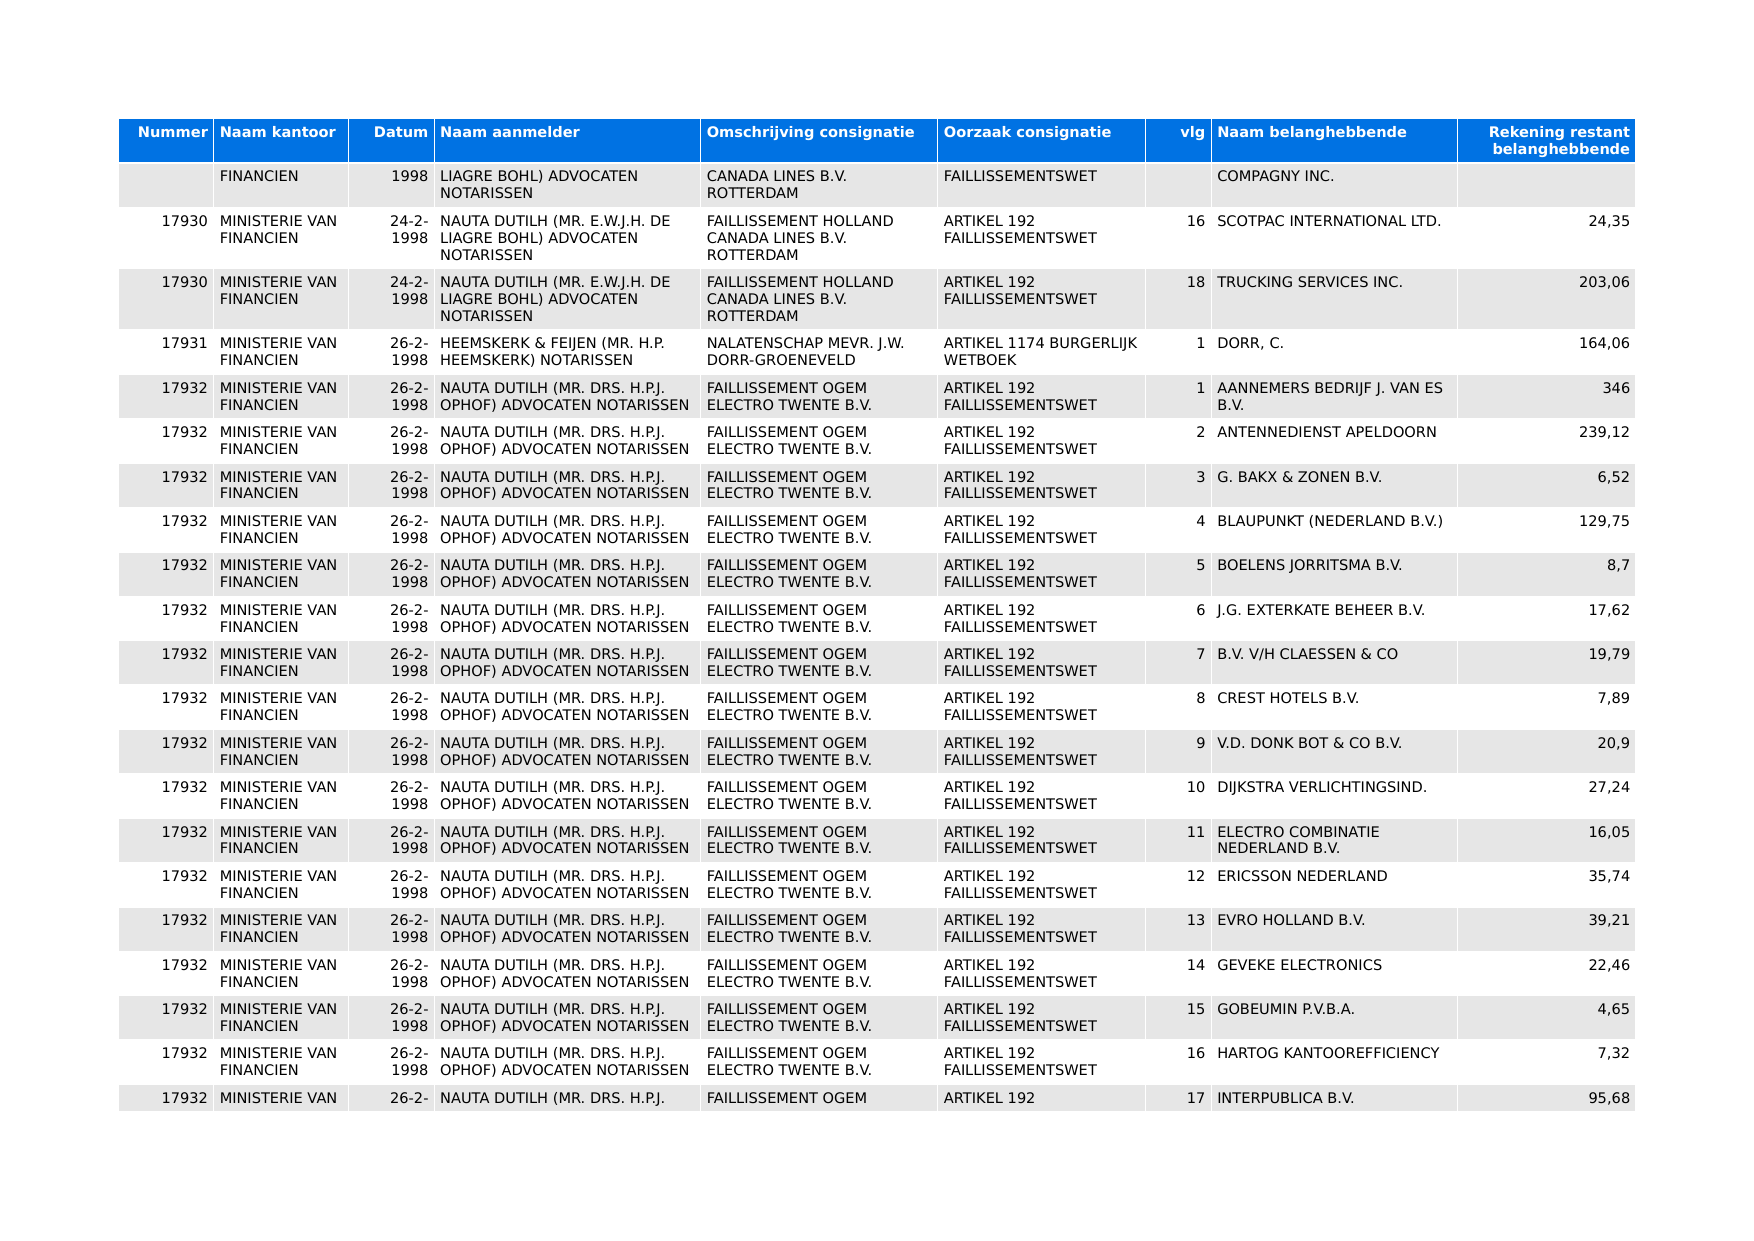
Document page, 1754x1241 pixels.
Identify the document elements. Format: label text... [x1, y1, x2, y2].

table_cell 26-2- [349, 1085, 434, 1111]
table_cell 17,62 [1458, 597, 1635, 640]
table_cell [119, 164, 213, 207]
table_cell NAUTA DUTILH (MR. DRS. H.P.J. OPHOF) ADVOCATEN NOTARISSEN [435, 730, 700, 773]
table_cell 11 [1146, 819, 1211, 862]
table_cell EVRO HOLLAND B.V. [1212, 908, 1457, 951]
table_cell NALATENSCHAP MEVR. J.W. DORR-GROENEVELD [701, 331, 937, 374]
table_cell MINISTERIE VAN FINANCIEN [214, 996, 348, 1039]
table_cell 26-2-1998 [349, 686, 434, 729]
table_cell MINISTERIE VAN FINANCIEN [214, 464, 348, 507]
table_cell ARTIKEL 192 FAILLISSEMENTSWET [938, 597, 1145, 640]
table_cell BOELENS JORRITSMA B.V. [1212, 553, 1457, 596]
table_cell FAILLISSEMENT OGEM ELECTRO TWENTE B.V. [701, 730, 937, 773]
table_header Oorzaak consignatie [938, 119, 1145, 162]
table_cell ARTIKEL 192 FAILLISSEMENTSWET [938, 863, 1145, 906]
table_cell FAILLISSEMENT OGEM ELECTRO TWENTE B.V. [701, 641, 937, 684]
table_cell ARTIKEL 192 FAILLISSEMENTSWET [938, 819, 1145, 862]
table_cell 17932 [119, 952, 213, 995]
table_cell B.V. V/H CLAESSEN & CO [1212, 641, 1457, 684]
table_cell SCOTPAC INTERNATIONAL LTD. [1212, 208, 1457, 268]
table_cell 17932 [119, 464, 213, 507]
table_cell 39,21 [1458, 908, 1635, 951]
table_cell ARTIKEL 192 FAILLISSEMENTSWET [938, 996, 1145, 1039]
table_cell FAILLISSEMENTSWET [938, 164, 1145, 207]
table_cell 22,46 [1458, 952, 1635, 995]
table_cell MINISTERIE VAN FINANCIEN [214, 508, 348, 551]
table_header Naam belanghebbende [1212, 119, 1457, 162]
table_cell ARTIKEL 192 [938, 1085, 1145, 1111]
table_cell FAILLISSEMENT OGEM ELECTRO TWENTE B.V. [701, 686, 937, 729]
table_cell 17932 [119, 908, 213, 951]
table_cell 20,9 [1458, 730, 1635, 773]
table_cell NAUTA DUTILH (MR. DRS. H.P.J. OPHOF) ADVOCATEN NOTARISSEN [435, 1041, 700, 1084]
table_cell FAILLISSEMENT OGEM [701, 1085, 937, 1111]
table_cell 14 [1146, 952, 1211, 995]
table_cell 26-2-1998 [349, 774, 434, 818]
table_cell 18 [1146, 269, 1211, 329]
table_cell NAUTA DUTILH (MR. E.W.J.H. DE LIAGRE BOHL) ADVOCATEN NOTARISSEN [435, 269, 700, 329]
table_cell ARTIKEL 192 FAILLISSEMENTSWET [938, 641, 1145, 684]
table_cell 24,35 [1458, 208, 1635, 268]
table_cell ANTENNEDIENST APELDOORN [1212, 419, 1457, 463]
table_cell AANNEMERS BEDRIJF J. VAN ES B.V. [1212, 375, 1457, 418]
table_header Rekening restant belanghebbende [1458, 119, 1635, 162]
table_cell NAUTA DUTILH (MR. DRS. H.P.J. OPHOF) ADVOCATEN NOTARISSEN [435, 686, 700, 729]
table_cell ARTIKEL 192 FAILLISSEMENTSWET [938, 508, 1145, 551]
table_cell 26-2-1998 [349, 730, 434, 773]
table_cell 5 [1146, 553, 1211, 596]
table_cell ARTIKEL 192 FAILLISSEMENTSWET [938, 908, 1145, 951]
table_cell INTERPUBLICA B.V. [1212, 1085, 1457, 1111]
table_cell 17932 [119, 1085, 213, 1111]
table_cell DORR, C. [1212, 331, 1457, 374]
table_cell NAUTA DUTILH (MR. DRS. H.P.J. [435, 1085, 700, 1111]
table_cell ARTIKEL 192 FAILLISSEMENTSWET [938, 208, 1145, 268]
table_cell FAILLISSEMENT OGEM ELECTRO TWENTE B.V. [701, 597, 937, 640]
table_cell 26-2-1998 [349, 419, 434, 463]
table_cell NAUTA DUTILH (MR. DRS. H.P.J. OPHOF) ADVOCATEN NOTARISSEN [435, 908, 700, 951]
table_cell 17 [1146, 1085, 1211, 1111]
table_cell 35,74 [1458, 863, 1635, 906]
table_cell 17932 [119, 553, 213, 596]
table_cell FAILLISSEMENT OGEM ELECTRO TWENTE B.V. [701, 996, 937, 1039]
table_cell ARTIKEL 192 FAILLISSEMENTSWET [938, 375, 1145, 418]
table_cell COMPAGNY INC. [1212, 164, 1457, 207]
table_cell NAUTA DUTILH (MR. DRS. H.P.J. OPHOF) ADVOCATEN NOTARISSEN [435, 464, 700, 507]
table_cell 26-2-1998 [349, 375, 434, 418]
table_header Nummer [119, 119, 213, 162]
table_cell 239,12 [1458, 419, 1635, 463]
table_cell ARTIKEL 192 FAILLISSEMENTSWET [938, 952, 1145, 995]
table_cell MINISTERIE VAN FINANCIEN [214, 553, 348, 596]
table_cell 203,06 [1458, 269, 1635, 329]
table_cell NAUTA DUTILH (MR. DRS. H.P.J. OPHOF) ADVOCATEN NOTARISSEN [435, 819, 700, 862]
table_cell FAILLISSEMENT OGEM ELECTRO TWENTE B.V. [701, 952, 937, 995]
table_cell ARTIKEL 192 FAILLISSEMENTSWET [938, 774, 1145, 818]
table_cell MINISTERIE VAN FINANCIEN [214, 686, 348, 729]
table_cell MINISTERIE VAN FINANCIEN [214, 375, 348, 418]
table_cell FAILLISSEMENT OGEM ELECTRO TWENTE B.V. [701, 375, 937, 418]
table_cell FAILLISSEMENT OGEM ELECTRO TWENTE B.V. [701, 819, 937, 862]
table_cell 26-2-1998 [349, 863, 434, 906]
table_cell 6 [1146, 597, 1211, 640]
table_cell MINISTERIE VAN FINANCIEN [214, 597, 348, 640]
table_cell MINISTERIE VAN FINANCIEN [214, 641, 348, 684]
table_cell ARTIKEL 192 FAILLISSEMENTSWET [938, 464, 1145, 507]
table_cell 4,65 [1458, 996, 1635, 1039]
table_cell 10 [1146, 774, 1211, 818]
table_cell 26-2-1998 [349, 819, 434, 862]
table_cell ARTIKEL 1174 BURGERLIJK WETBOEK [938, 331, 1145, 374]
table_cell 15 [1146, 996, 1211, 1039]
table_cell FAILLISSEMENT OGEM ELECTRO TWENTE B.V. [701, 774, 937, 818]
table_cell HEEMSKERK & FEIJEN (MR. H.P. HEEMSKERK) NOTARISSEN [435, 331, 700, 374]
table_cell ERICSSON NEDERLAND [1212, 863, 1457, 906]
table_cell FAILLISSEMENT HOLLAND CANADA LINES B.V. ROTTERDAM [701, 269, 937, 329]
table_header vlg [1146, 119, 1211, 162]
table_cell BLAUPUNKT (NEDERLAND B.V.) [1212, 508, 1457, 551]
table_header Omschrijving consignatie [701, 119, 937, 162]
table_cell LIAGRE BOHL) ADVOCATEN NOTARISSEN [435, 164, 700, 207]
table_cell 7,32 [1458, 1041, 1635, 1084]
table_cell 7 [1146, 641, 1211, 684]
table_cell 26-2-1998 [349, 331, 434, 374]
table_cell ARTIKEL 192 FAILLISSEMENTSWET [938, 686, 1145, 729]
table_cell 3 [1146, 464, 1211, 507]
table_cell NAUTA DUTILH (MR. DRS. H.P.J. OPHOF) ADVOCATEN NOTARISSEN [435, 508, 700, 551]
table_cell NAUTA DUTILH (MR. E.W.J.H. DE LIAGRE BOHL) ADVOCATEN NOTARISSEN [435, 208, 700, 268]
table_cell 17930 [119, 269, 213, 329]
table_cell 17932 [119, 375, 213, 418]
table_cell 26-2-1998 [349, 464, 434, 507]
table_cell NAUTA DUTILH (MR. DRS. H.P.J. OPHOF) ADVOCATEN NOTARISSEN [435, 863, 700, 906]
table_cell FAILLISSEMENT OGEM ELECTRO TWENTE B.V. [701, 464, 937, 507]
table_cell MINISTERIE VAN FINANCIEN [214, 819, 348, 862]
table_cell 1 [1146, 375, 1211, 418]
table_cell FAILLISSEMENT OGEM ELECTRO TWENTE B.V. [701, 508, 937, 551]
table_cell FAILLISSEMENT OGEM ELECTRO TWENTE B.V. [701, 419, 937, 463]
table_cell 17931 [119, 331, 213, 374]
table_cell [1458, 164, 1635, 207]
table_cell NAUTA DUTILH (MR. DRS. H.P.J. OPHOF) ADVOCATEN NOTARISSEN [435, 553, 700, 596]
table_cell 16,05 [1458, 819, 1635, 862]
table_cell 17932 [119, 686, 213, 729]
table_cell 26-2-1998 [349, 952, 434, 995]
table_cell 24-2-1998 [349, 269, 434, 329]
table_cell FINANCIEN [214, 164, 348, 207]
table_cell NAUTA DUTILH (MR. DRS. H.P.J. OPHOF) ADVOCATEN NOTARISSEN [435, 597, 700, 640]
table_cell 17932 [119, 641, 213, 684]
table_cell NAUTA DUTILH (MR. DRS. H.P.J. OPHOF) ADVOCATEN NOTARISSEN [435, 774, 700, 818]
table_cell NAUTA DUTILH (MR. DRS. H.P.J. OPHOF) ADVOCATEN NOTARISSEN [435, 952, 700, 995]
table_cell ARTIKEL 192 FAILLISSEMENTSWET [938, 269, 1145, 329]
table_cell MINISTERIE VAN FINANCIEN [214, 419, 348, 463]
table_cell 346 [1458, 375, 1635, 418]
table_cell J.G. EXTERKATE BEHEER B.V. [1212, 597, 1457, 640]
table_cell ARTIKEL 192 FAILLISSEMENTSWET [938, 730, 1145, 773]
table_cell 24-2-1998 [349, 208, 434, 268]
table_cell FAILLISSEMENT HOLLAND CANADA LINES B.V. ROTTERDAM [701, 208, 937, 268]
table_cell MINISTERIE VAN FINANCIEN [214, 908, 348, 951]
table_cell 27,24 [1458, 774, 1635, 818]
table_cell 12 [1146, 863, 1211, 906]
table_cell DIJKSTRA VERLICHTINGSIND. [1212, 774, 1457, 818]
table_cell GEVEKE ELECTRONICS [1212, 952, 1457, 995]
table_cell 17932 [119, 419, 213, 463]
table_cell MINISTERIE VAN FINANCIEN [214, 1041, 348, 1084]
table_cell G. BAKX & ZONEN B.V. [1212, 464, 1457, 507]
table_cell 16 [1146, 208, 1211, 268]
table_cell FAILLISSEMENT OGEM ELECTRO TWENTE B.V. [701, 863, 937, 906]
table_cell 164,06 [1458, 331, 1635, 374]
table_header Datum [349, 119, 434, 162]
table_cell MINISTERIE VAN FINANCIEN [214, 208, 348, 268]
table_header Naam kantoor [214, 119, 348, 162]
table_cell 26-2-1998 [349, 553, 434, 596]
table_cell TRUCKING SERVICES INC. [1212, 269, 1457, 329]
table_cell [1146, 164, 1211, 207]
table_cell ARTIKEL 192 FAILLISSEMENTSWET [938, 1041, 1145, 1084]
table_cell CANADA LINES B.V. ROTTERDAM [701, 164, 937, 207]
table_cell 8 [1146, 686, 1211, 729]
table_cell 2 [1146, 419, 1211, 463]
table_cell 17932 [119, 819, 213, 862]
table_cell ARTIKEL 192 FAILLISSEMENTSWET [938, 553, 1145, 596]
table_cell CREST HOTELS B.V. [1212, 686, 1457, 729]
table_cell 19,79 [1458, 641, 1635, 684]
table_cell 26-2-1998 [349, 908, 434, 951]
table_cell MINISTERIE VAN [214, 1085, 348, 1111]
table_cell 17932 [119, 774, 213, 818]
table_cell 6,52 [1458, 464, 1635, 507]
table_cell V.D. DONK BOT & CO B.V. [1212, 730, 1457, 773]
table_cell 17932 [119, 1041, 213, 1084]
table_cell 17932 [119, 597, 213, 640]
table_cell FAILLISSEMENT OGEM ELECTRO TWENTE B.V. [701, 553, 937, 596]
table_cell GOBEUMIN P.V.B.A. [1212, 996, 1457, 1039]
table_cell 17932 [119, 508, 213, 551]
table_cell NAUTA DUTILH (MR. DRS. H.P.J. OPHOF) ADVOCATEN NOTARISSEN [435, 419, 700, 463]
table_cell 1998 [349, 164, 434, 207]
table_cell 26-2-1998 [349, 641, 434, 684]
table_cell 26-2-1998 [349, 996, 434, 1039]
table_cell ELECTRO COMBINATIE NEDERLAND B.V. [1212, 819, 1457, 862]
table_cell 1 [1146, 331, 1211, 374]
table_cell HARTOG KANTOOREFFICIENCY [1212, 1041, 1457, 1084]
table_header Naam aanmelder [435, 119, 700, 162]
table_cell 13 [1146, 908, 1211, 951]
table_cell MINISTERIE VAN FINANCIEN [214, 269, 348, 329]
table_cell MINISTERIE VAN FINANCIEN [214, 331, 348, 374]
table_cell MINISTERIE VAN FINANCIEN [214, 952, 348, 995]
table_cell FAILLISSEMENT OGEM ELECTRO TWENTE B.V. [701, 1041, 937, 1084]
table_cell NAUTA DUTILH (MR. DRS. H.P.J. OPHOF) ADVOCATEN NOTARISSEN [435, 996, 700, 1039]
table_cell 26-2-1998 [349, 1041, 434, 1084]
table_cell 17932 [119, 996, 213, 1039]
table_cell 17932 [119, 730, 213, 773]
table_cell 26-2-1998 [349, 597, 434, 640]
table_cell MINISTERIE VAN FINANCIEN [214, 863, 348, 906]
table_cell MINISTERIE VAN FINANCIEN [214, 730, 348, 773]
table_cell 16 [1146, 1041, 1211, 1084]
table_cell 9 [1146, 730, 1211, 773]
table_cell MINISTERIE VAN FINANCIEN [214, 774, 348, 818]
table_cell NAUTA DUTILH (MR. DRS. H.P.J. OPHOF) ADVOCATEN NOTARISSEN [435, 641, 700, 684]
table_cell 8,7 [1458, 553, 1635, 596]
table_cell 129,75 [1458, 508, 1635, 551]
table_cell 26-2-1998 [349, 508, 434, 551]
table_cell 17930 [119, 208, 213, 268]
table_cell NAUTA DUTILH (MR. DRS. H.P.J. OPHOF) ADVOCATEN NOTARISSEN [435, 375, 700, 418]
table_cell 4 [1146, 508, 1211, 551]
table_cell FAILLISSEMENT OGEM ELECTRO TWENTE B.V. [701, 908, 937, 951]
table_cell ARTIKEL 192 FAILLISSEMENTSWET [938, 419, 1145, 463]
table_cell 17932 [119, 863, 213, 906]
table_cell 95,68 [1458, 1085, 1635, 1111]
table_cell 7,89 [1458, 686, 1635, 729]
